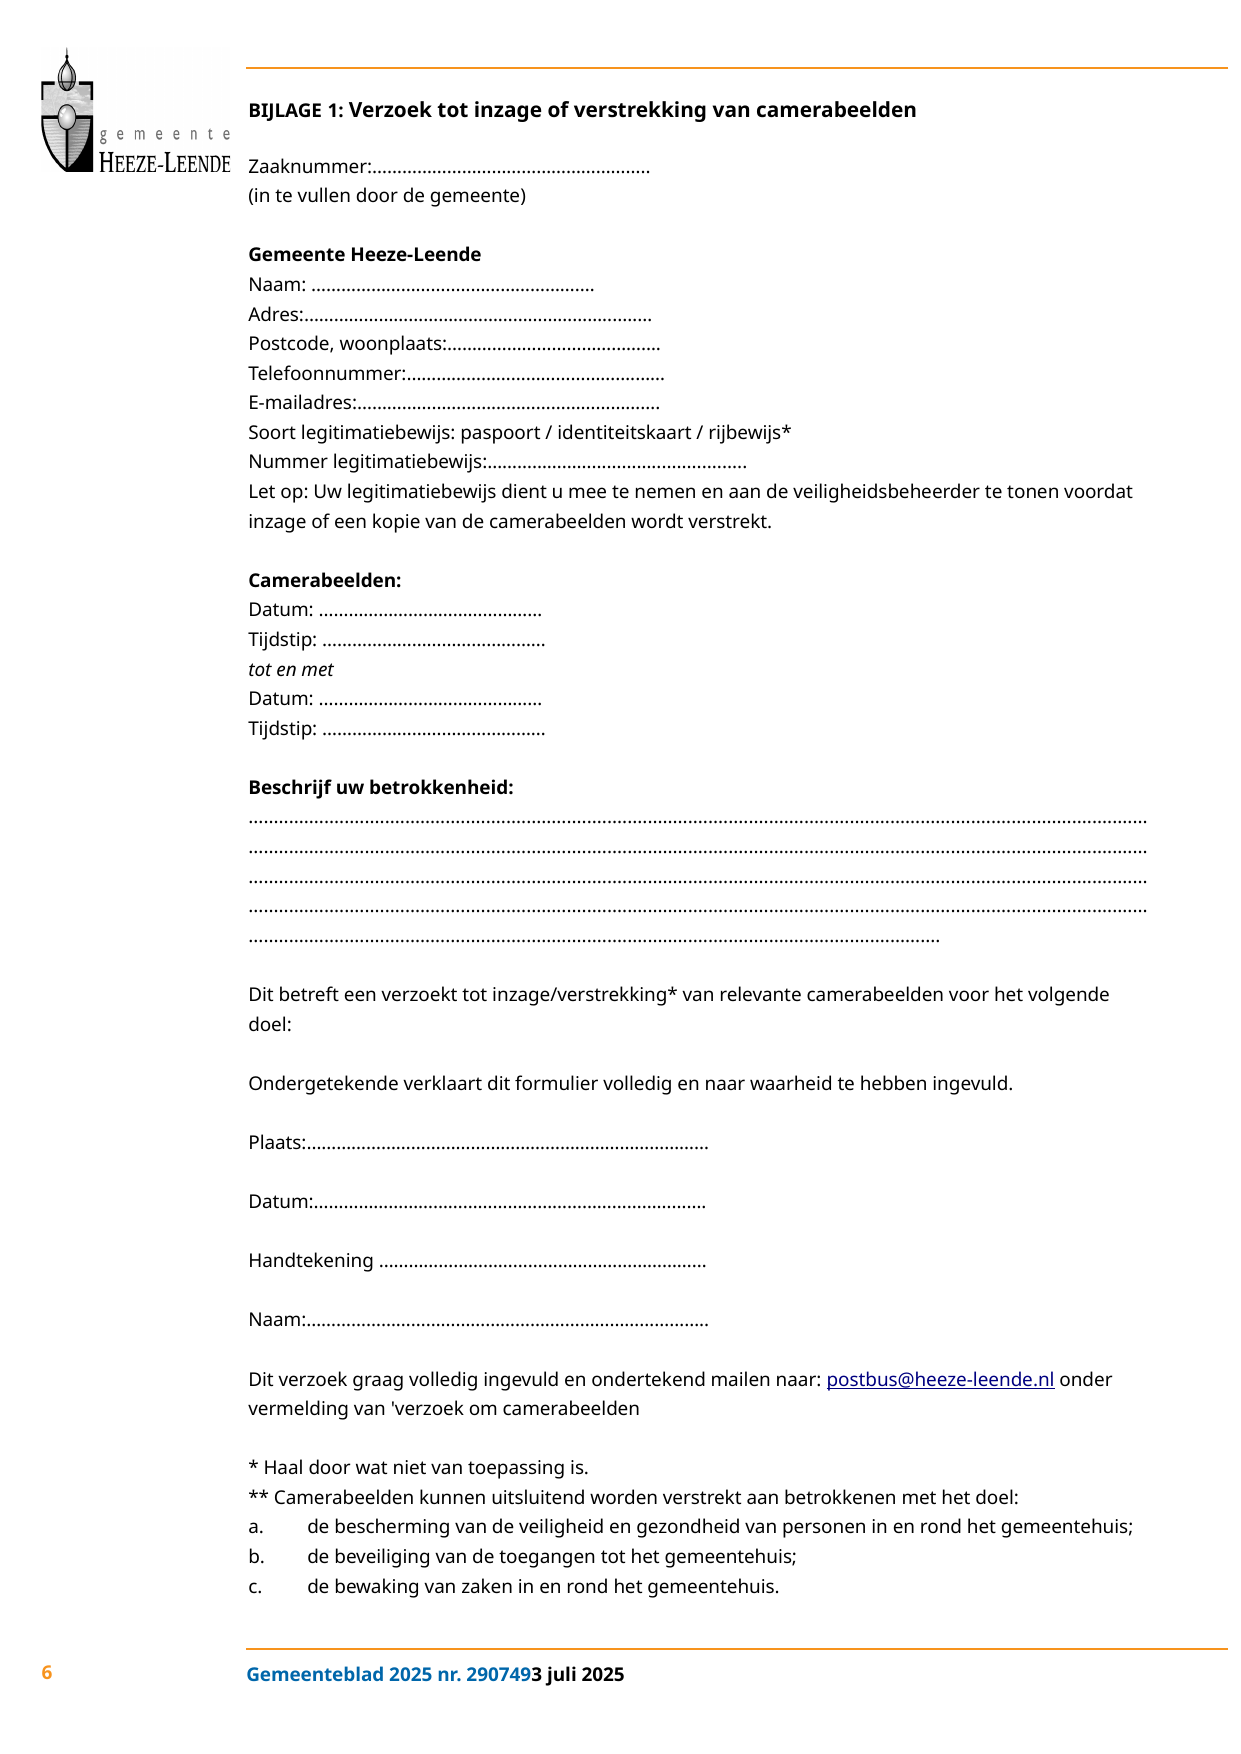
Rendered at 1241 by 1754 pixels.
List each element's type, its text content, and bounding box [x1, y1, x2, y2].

text Dit betreft een verzoekt tot inzage/verstrekking* van relevante camerabeelden voor het volgende doel: [248, 981, 1152, 1037]
text tot en met [248, 656, 1152, 682]
text Naam: ………………………..…………………….… [248, 271, 1152, 297]
list de bescherming van de veiligheid en gezondheid van personen in en rond het gemeentehuis; [248, 1514, 1152, 1539]
text Dit verzoek graag volledig ingevuld en ondertekend mailen naar: postbus@heeze-leende.nl onder vermelding van 'verzoek om camerabeelden [248, 1366, 1152, 1421]
text Plaats:……………………………………………………………………… [248, 1129, 1152, 1155]
text Gemeente Heeze-Leende [248, 242, 1152, 267]
text Ondergetekende verklaart dit formulier volledig en naar waarheid te hebben ingevuld. [248, 1070, 1152, 1096]
text Let op: Uw legitimatiebewijs dient u mee te nemen en aan de veiligheidsbeheerder te tonen voordat inzage of een kopie van de camerabeelden wordt verstrekt. [248, 478, 1152, 534]
text Handtekening ………………………………………………………… [248, 1247, 1152, 1273]
text Telefoonnummer:……………………………………….…… [248, 360, 1152, 386]
text Datum: ……………………………………… [248, 685, 1152, 711]
text Camerabeelden: [248, 567, 1152, 593]
text ** Camerabeelden kunnen uitsluitend worden verstrekt aan betrokkenen met het doel: [248, 1484, 1152, 1510]
text Nummer legitimatiebewijs:……………………………................... [248, 449, 1152, 474]
text Datum: ……………………………………… [248, 597, 1152, 622]
list de bewaking van zaken in en rond het gemeentehuis. [248, 1573, 1152, 1599]
text BIJLAGE 1: Verzoek tot inzage of verstrekking van camerabeelden [248, 95, 1152, 123]
text Datum:……………………………………………………………………. [248, 1188, 1152, 1214]
text Zaaknummer:……………………………………………….. [248, 153, 1152, 179]
text Naam:………………………………………….………………………….. [248, 1307, 1152, 1332]
text ................................................................................................................................................................................................................................................................................................................................................................................................................................................................................................................................................................................................................................................................................................................................................................................................................................................................................. [248, 804, 1152, 948]
text Adres:……………………………………………………....…… [248, 301, 1152, 327]
text (in te vullen door de gemeente) [248, 182, 1152, 208]
text E-mailadres:……………………………………………………. [248, 389, 1152, 415]
text * Haal door wat niet van toepassing is. [248, 1454, 1152, 1480]
list de beveiliging van de toegangen tot het gemeentehuis; [248, 1543, 1152, 1569]
text Postcode, woonplaats:……………………………………. [248, 330, 1152, 356]
text Soort legitimatiebewijs: paspoort / identiteitskaart / rijbewijs* [248, 419, 1152, 445]
text Tijdstip: ……………………………………… [248, 626, 1152, 652]
text Beschrijf uw betrokkenheid: [248, 774, 1152, 800]
picture [41, 47, 231, 172]
text Tijdstip: ……………………………………… [248, 715, 1152, 741]
